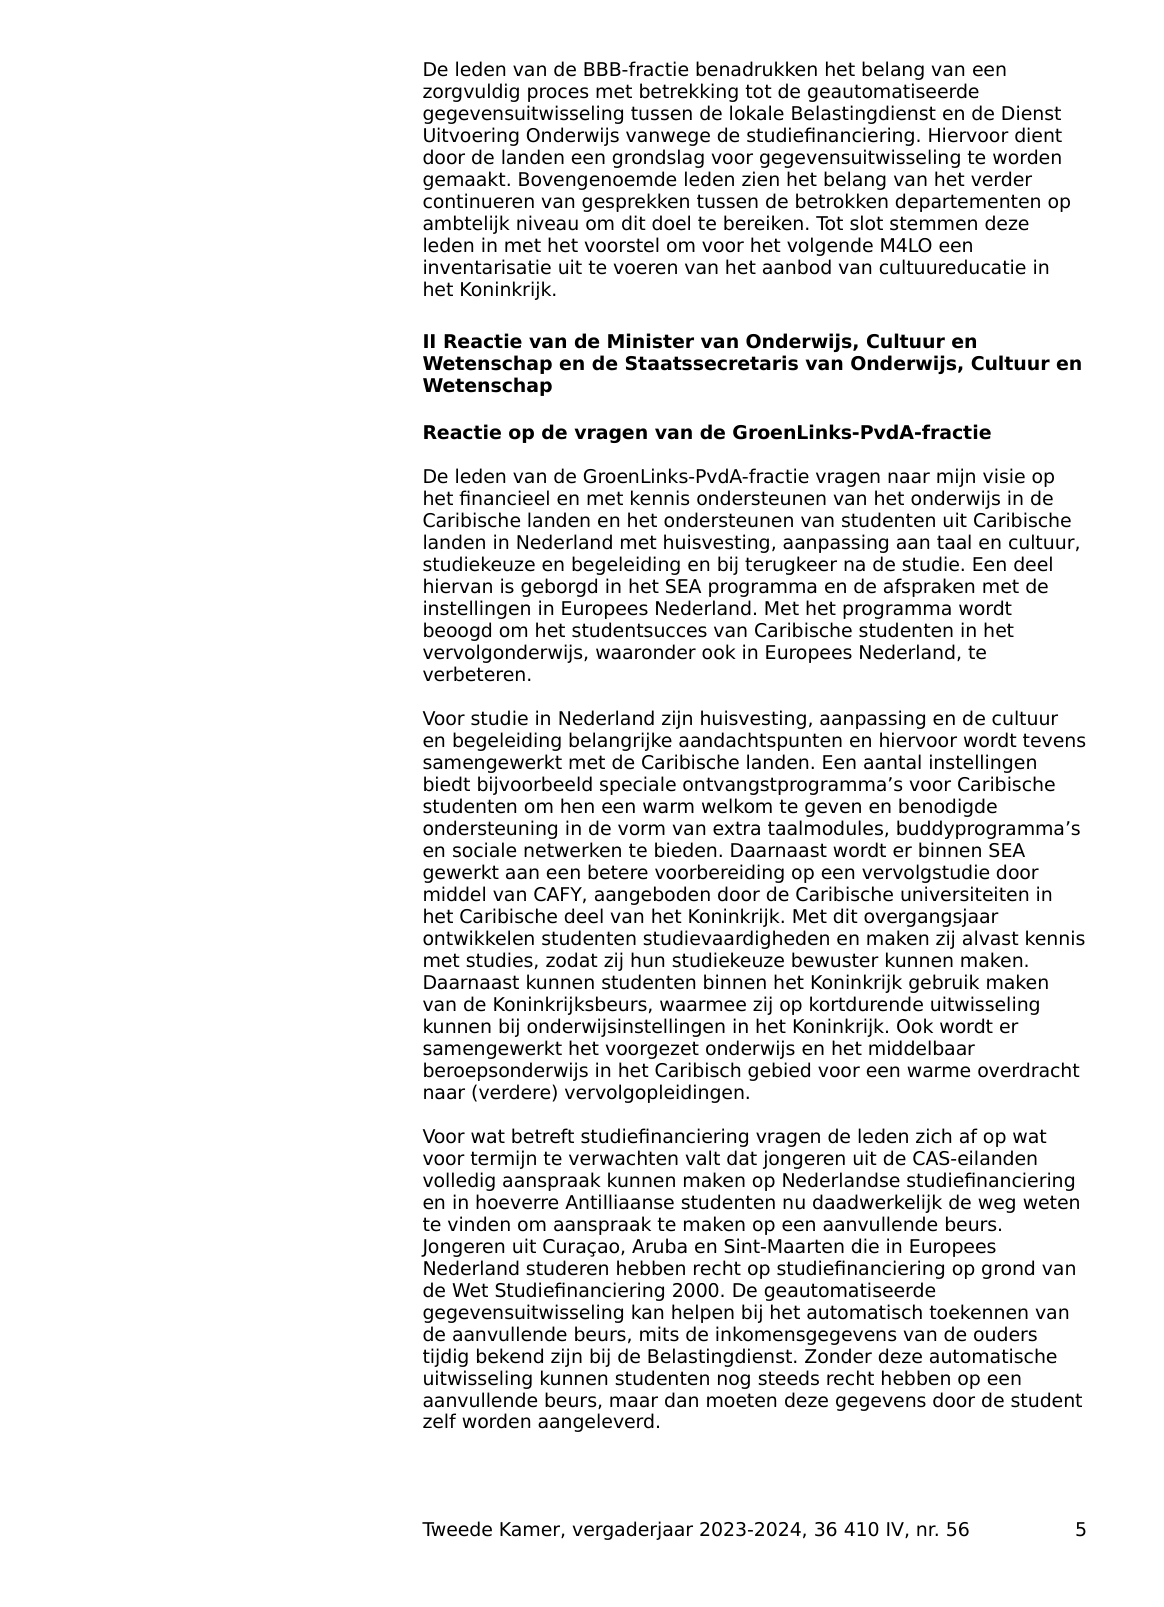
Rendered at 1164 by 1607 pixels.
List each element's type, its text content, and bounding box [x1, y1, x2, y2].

subtitle Reactie op de vragen van de GroenLinks-PvdA-fractie [422, 422, 1087, 444]
text De leden van de BBB-fractie benadrukken het belang van een zorgvuldig proces met betrekking tot de geautomatiseerde gegevensuitwisseling tussen de lokale Belastingdienst en de Dienst Uitvoering Onderwijs vanwege de studiefinanciering. Hiervoor dient door de landen een grondslag voor gegevensuitwisseling te worden gemaakt. Bovengenoemde leden zien het belang van het verder continueren van gesprekken tussen de betrokken departementen op ambtelijk niveau om dit doel te bereiken. Tot slot stemmen deze leden in met het voorstel om voor het volgende M4LO een inventarisatie uit te voeren van het aanbod van cultuureducatie in het Koninkrijk. [422, 59, 1087, 301]
subtitle II Reactie van de Minister van Onderwijs, Cultuur en Wetenschap en de Staatssecretaris van Onderwijs, Cultuur en Wetenschap [422, 331, 1087, 397]
text Voor studie in Nederland zijn huisvesting, aanpassing en de cultuur en begeleiding belangrijke aandachtspunten en hiervoor wordt tevens samengewerkt met de Caribische landen. Een aantal instellingen biedt bijvoorbeeld speciale ontvangstprogramma’s voor Caribische studenten om hen een warm welkom te geven en benodigde ondersteuning in de vorm van extra taalmodules, buddyprogramma’s en sociale netwerken te bieden. Daarnaast wordt er binnen SEA gewerkt aan een betere voorbereiding op een vervolgstudie door middel van CAFY, aangeboden door de Caribische universiteiten in het Caribische deel van het Koninkrijk. Met dit overgangsjaar ontwikkelen studenten studievaardigheden en maken zij alvast kennis met studies, zodat zij hun studiekeuze bewuster kunnen maken. Daarnaast kunnen studenten binnen het Koninkrijk gebruik maken van de Koninkrijksbeurs, waarmee zij op kortdurende uitwisseling kunnen bij onderwijsinstellingen in het Koninkrijk. Ook wordt er samengewerkt het voorgezet onderwijs en het middelbaar beroepsonderwijs in het Caribisch gebied voor een warme overdracht naar (verdere) vervolgopleidingen. [422, 708, 1087, 1103]
text De leden van de GroenLinks-PvdA-fractie vragen naar mijn visie op het financieel en met kennis ondersteunen van het onderwijs in de Caribische landen en het ondersteunen van studenten uit Caribische landen in Nederland met huisvesting, aanpassing aan taal en cultuur, studiekeuze en begeleiding en bij terugkeer na de studie. Een deel hiervan is geborgd in het SEA programma en de afspraken met de instellingen in Europees Nederland. Met het programma wordt beoogd om het studentsucces van Caribische studenten in het vervolgonderwijs, waaronder ook in Europees Nederland, te verbeteren. [422, 466, 1087, 686]
text Voor wat betreft studiefinanciering vragen de leden zich af op wat voor termijn te verwachten valt dat jongeren uit de CAS-eilanden volledig aanspraak kunnen maken op Nederlandse studiefinanciering en in hoeverre Antilliaanse studenten nu daadwerkelijk de weg weten te vinden om aanspraak te maken op een aanvullende beurs. Jongeren uit Curaçao, Aruba en Sint-Maarten die in Europees Nederland studeren hebben recht op studiefinanciering op grond van de Wet Studiefinanciering 2000. De geautomatiseerde gegevensuitwisseling kan helpen bij het automatisch toekennen van de aanvullende beurs, mits de inkomensgegevens van de ouders tijdig bekend zijn bij de Belastingdienst. Zonder deze automatische uitwisseling kunnen studenten nog steeds recht hebben op een aanvullende beurs, maar dan moeten deze gegevens door de student zelf worden aangeleverd. [422, 1126, 1087, 1433]
